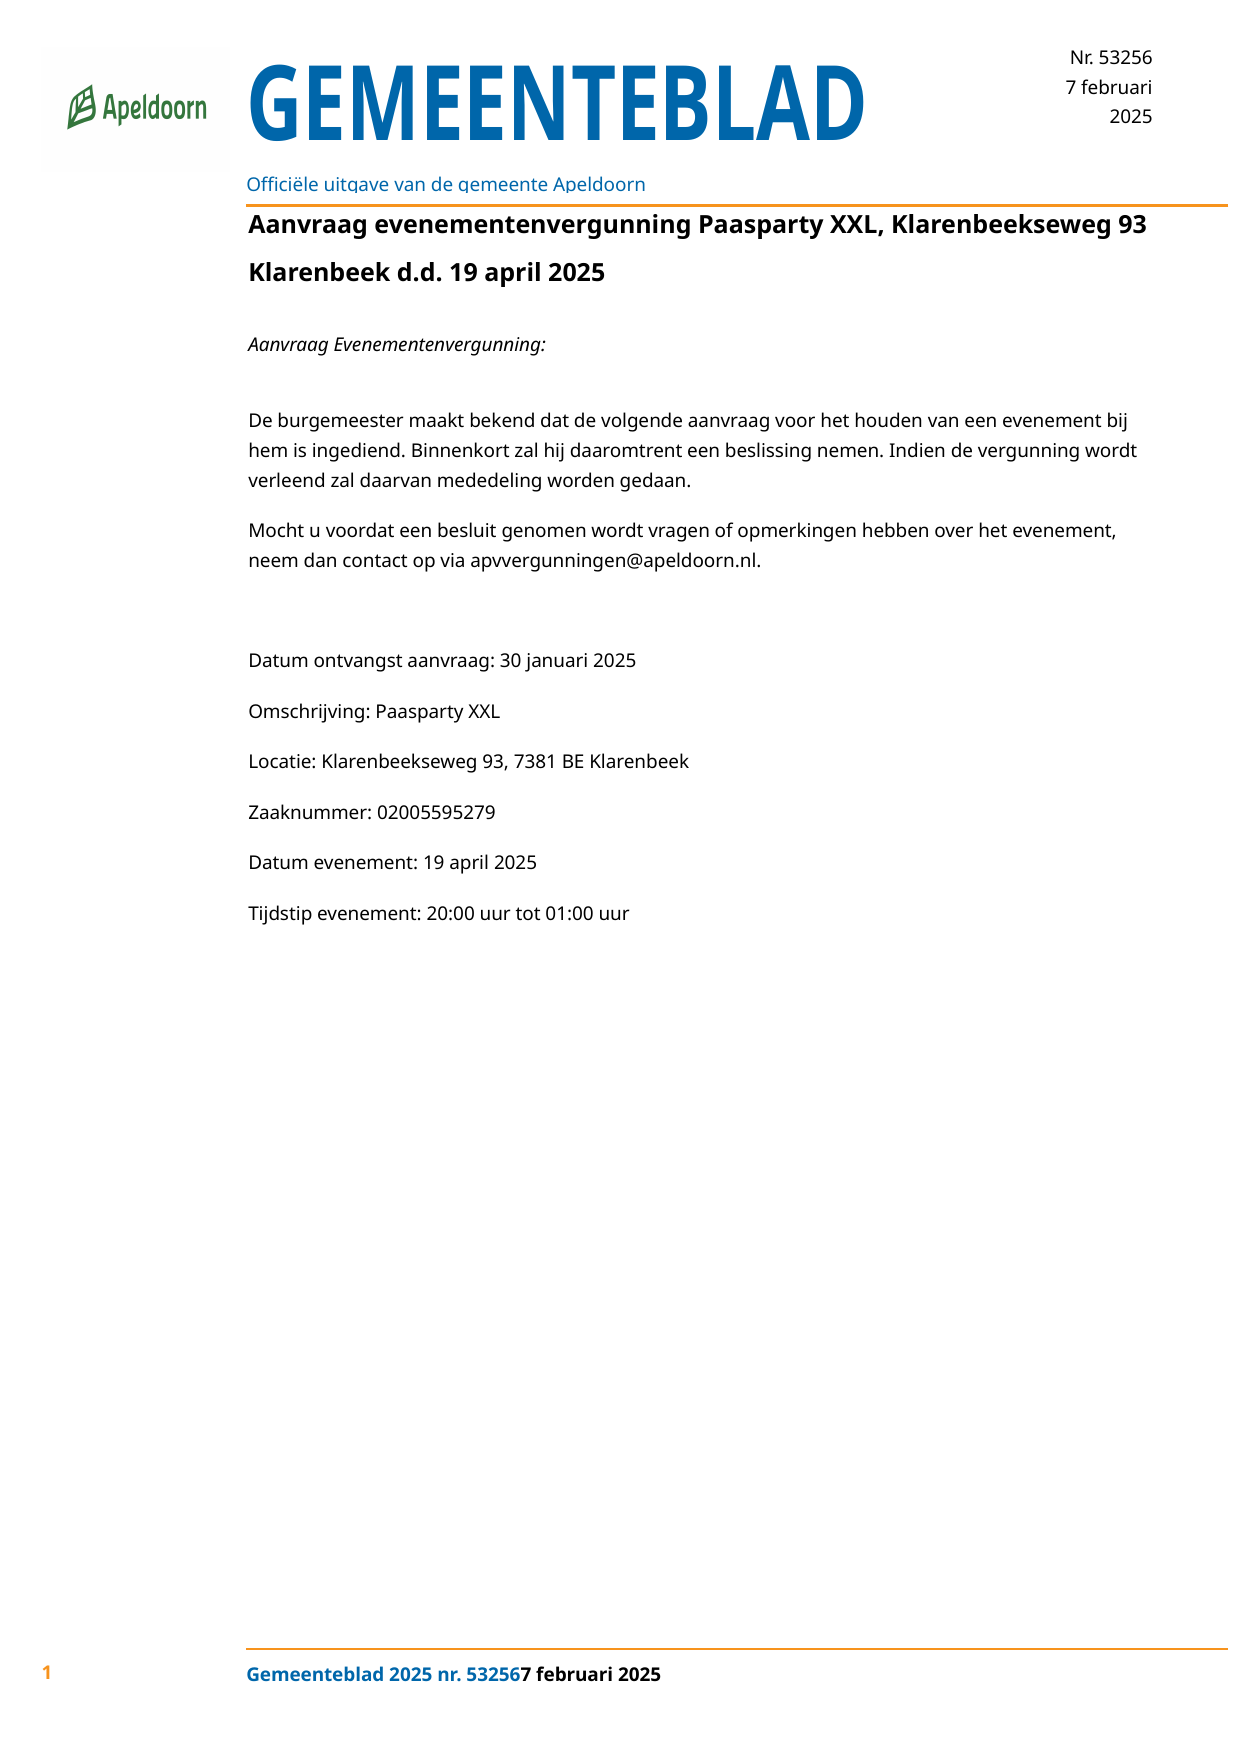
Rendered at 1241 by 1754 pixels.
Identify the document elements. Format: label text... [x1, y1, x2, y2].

text Zaaknummer: 02005595279 [248, 799, 1152, 824]
text Aanvraag Evenementenvergunning: [248, 331, 1152, 357]
text Aanvraag evenementenvergunning Paasparty XXL, Klarenbeekseweg 93 Klarenbeek d.d. 19 april 2025 [248, 207, 1152, 288]
text Omschrijving: Paasparty XXL [248, 698, 1152, 724]
text Mocht u voordat een besluit genomen wordt vragen of opmerkingen hebben over het evenement, neem dan contact op via apvvergunningen@apeldoorn.nl. [248, 517, 1152, 572]
text De burgemeester maakt bekend dat de volgende aanvraag voor het houden van een evenement bij hem is ingediend. Binnenkort zal hij daaromtrent een beslissing nemen. Indien de vergunning wordt verleend zal daarvan mededeling worden gedaan. [248, 408, 1152, 492]
text Tijdstip evenement: 20:00 uur tot 01:00 uur [248, 900, 1152, 925]
text Locatie: Klarenbeekseweg 93, 7381 BE Klarenbeek [248, 748, 1152, 774]
picture [41, 47, 231, 172]
text Datum evenement: 19 april 2025 [248, 849, 1152, 875]
text Datum ontvangst aanvraag: 30 januari 2025 [248, 648, 1152, 673]
